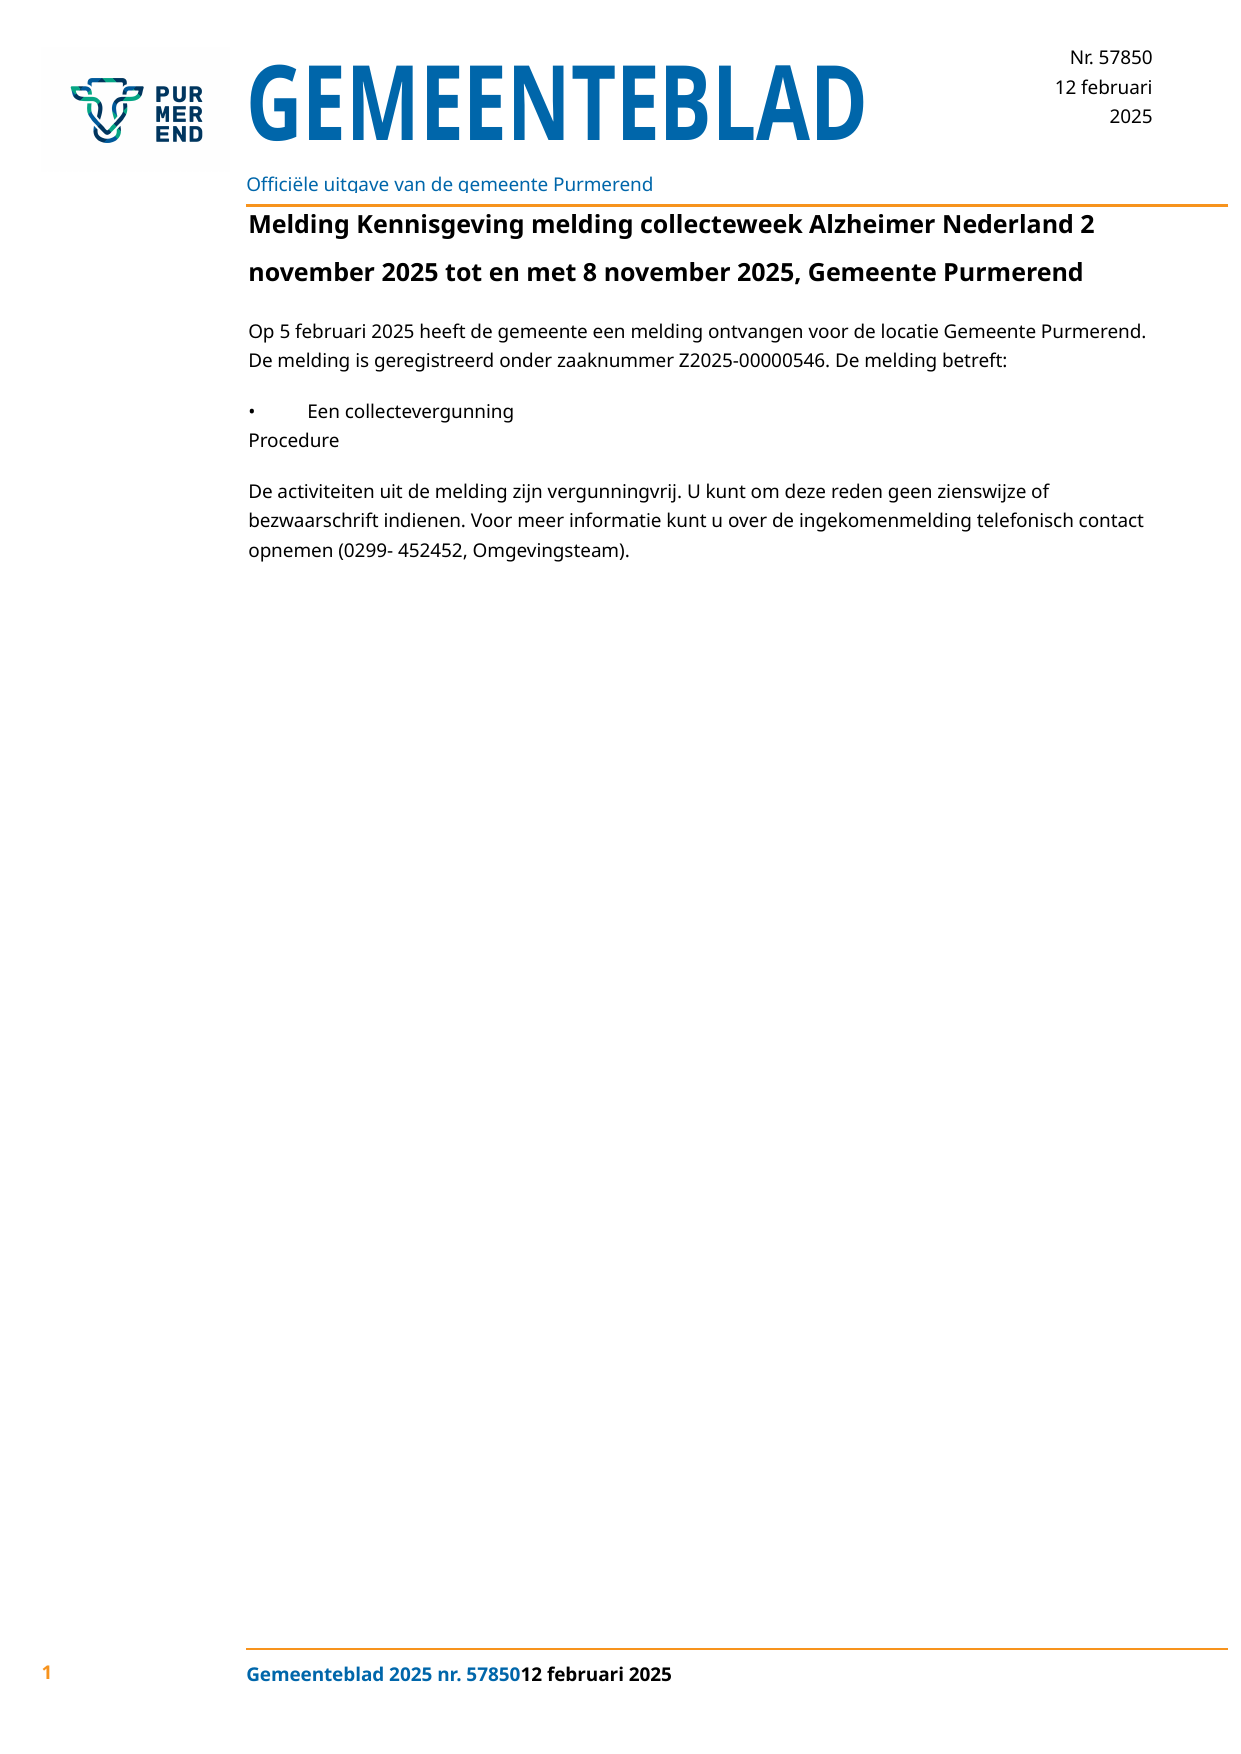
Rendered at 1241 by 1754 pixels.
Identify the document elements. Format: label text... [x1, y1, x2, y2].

list Een collectevergunning [248, 398, 1152, 424]
text Procedure [248, 427, 1152, 453]
picture [41, 47, 231, 172]
text De activiteiten uit de melding zijn vergunningvrij. U kunt om deze reden geen zienswijze of bezwaarschrift indienen. Voor meer informatie kunt u over de ingekomenmelding telefonisch contact opnemen (0299- 452452, Omgevingsteam). [248, 478, 1152, 563]
text Op 5 februari 2025 heeft de gemeente een melding ontvangen voor de locatie Gemeente Purmerend. De melding is geregistreerd onder zaaknummer Z2025-00000546. De melding betreft: [248, 318, 1152, 373]
text Melding Kennisgeving melding collecteweek Alzheimer Nederland 2 november 2025 tot en met 8 november 2025, Gemeente Purmerend [248, 207, 1152, 288]
